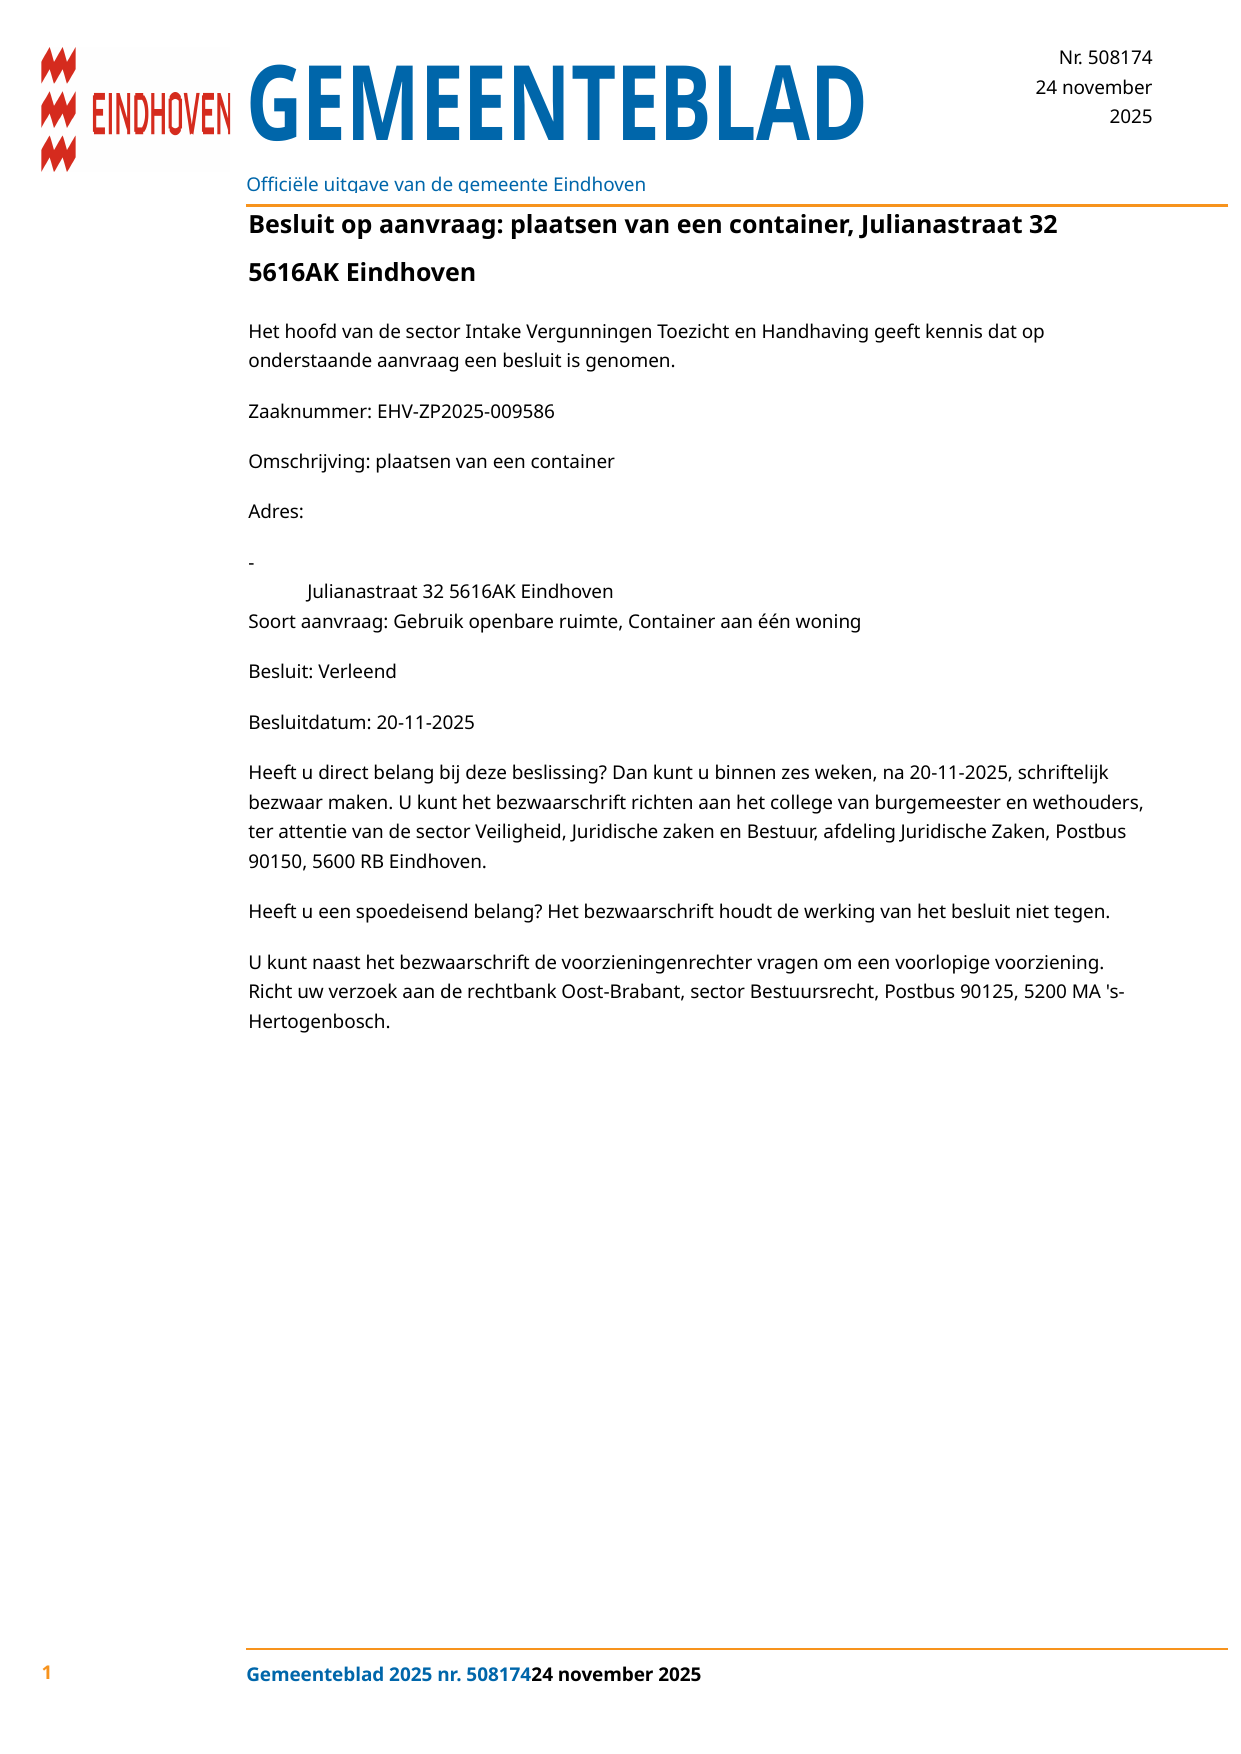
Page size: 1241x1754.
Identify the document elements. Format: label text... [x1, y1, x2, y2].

text Soort aanvraag: Gebruik openbare ruimte, Container aan één woning [248, 608, 1152, 634]
text Heeft u direct belang bij deze beslissing? Dan kunt u binnen zes weken, na 20-11-2025, schriftelijk bezwaar maken. U kunt het bezwaarschrift richten aan het college van burgemeester en wethouders, ter attentie van de sector Veiligheid, Juridische zaken en Bestuur, afdeling Juridische Zaken, Postbus 90150, 5600 RB Eindhoven. [248, 759, 1152, 874]
picture [41, 47, 231, 172]
text Besluit op aanvraag: plaatsen van een container, Julianastraat 32 5616AK Eindhoven [248, 207, 1152, 288]
text Besluit: Verleend [248, 659, 1152, 684]
text Adres: [248, 499, 1152, 524]
text Zaaknummer: EHV-ZP2025-009586 [248, 398, 1152, 424]
text Besluitdatum: 20-11-2025 [248, 709, 1152, 735]
text U kunt naast het bezwaarschrift de voorzieningenrechter vragen om een voorlopige voorziening. Richt uw verzoek aan de rechtbank Oost-Brabant, sector Bestuursrecht, Postbus 90125, 5200 MA 's-Hertogenbosch. [248, 949, 1152, 1034]
text Heeft u een spoedeisend belang? Het bezwaarschrift houdt de werking van het besluit niet tegen. [248, 899, 1152, 924]
text Het hoofd van de sector Intake Vergunningen Toezicht en Handhaving geeft kennis dat op onderstaande aanvraag een besluit is genomen. [248, 318, 1152, 373]
list Julianastraat 32 5616AK Eindhoven [248, 579, 1152, 604]
text Omschrijving: plaatsen van een container [248, 448, 1152, 474]
